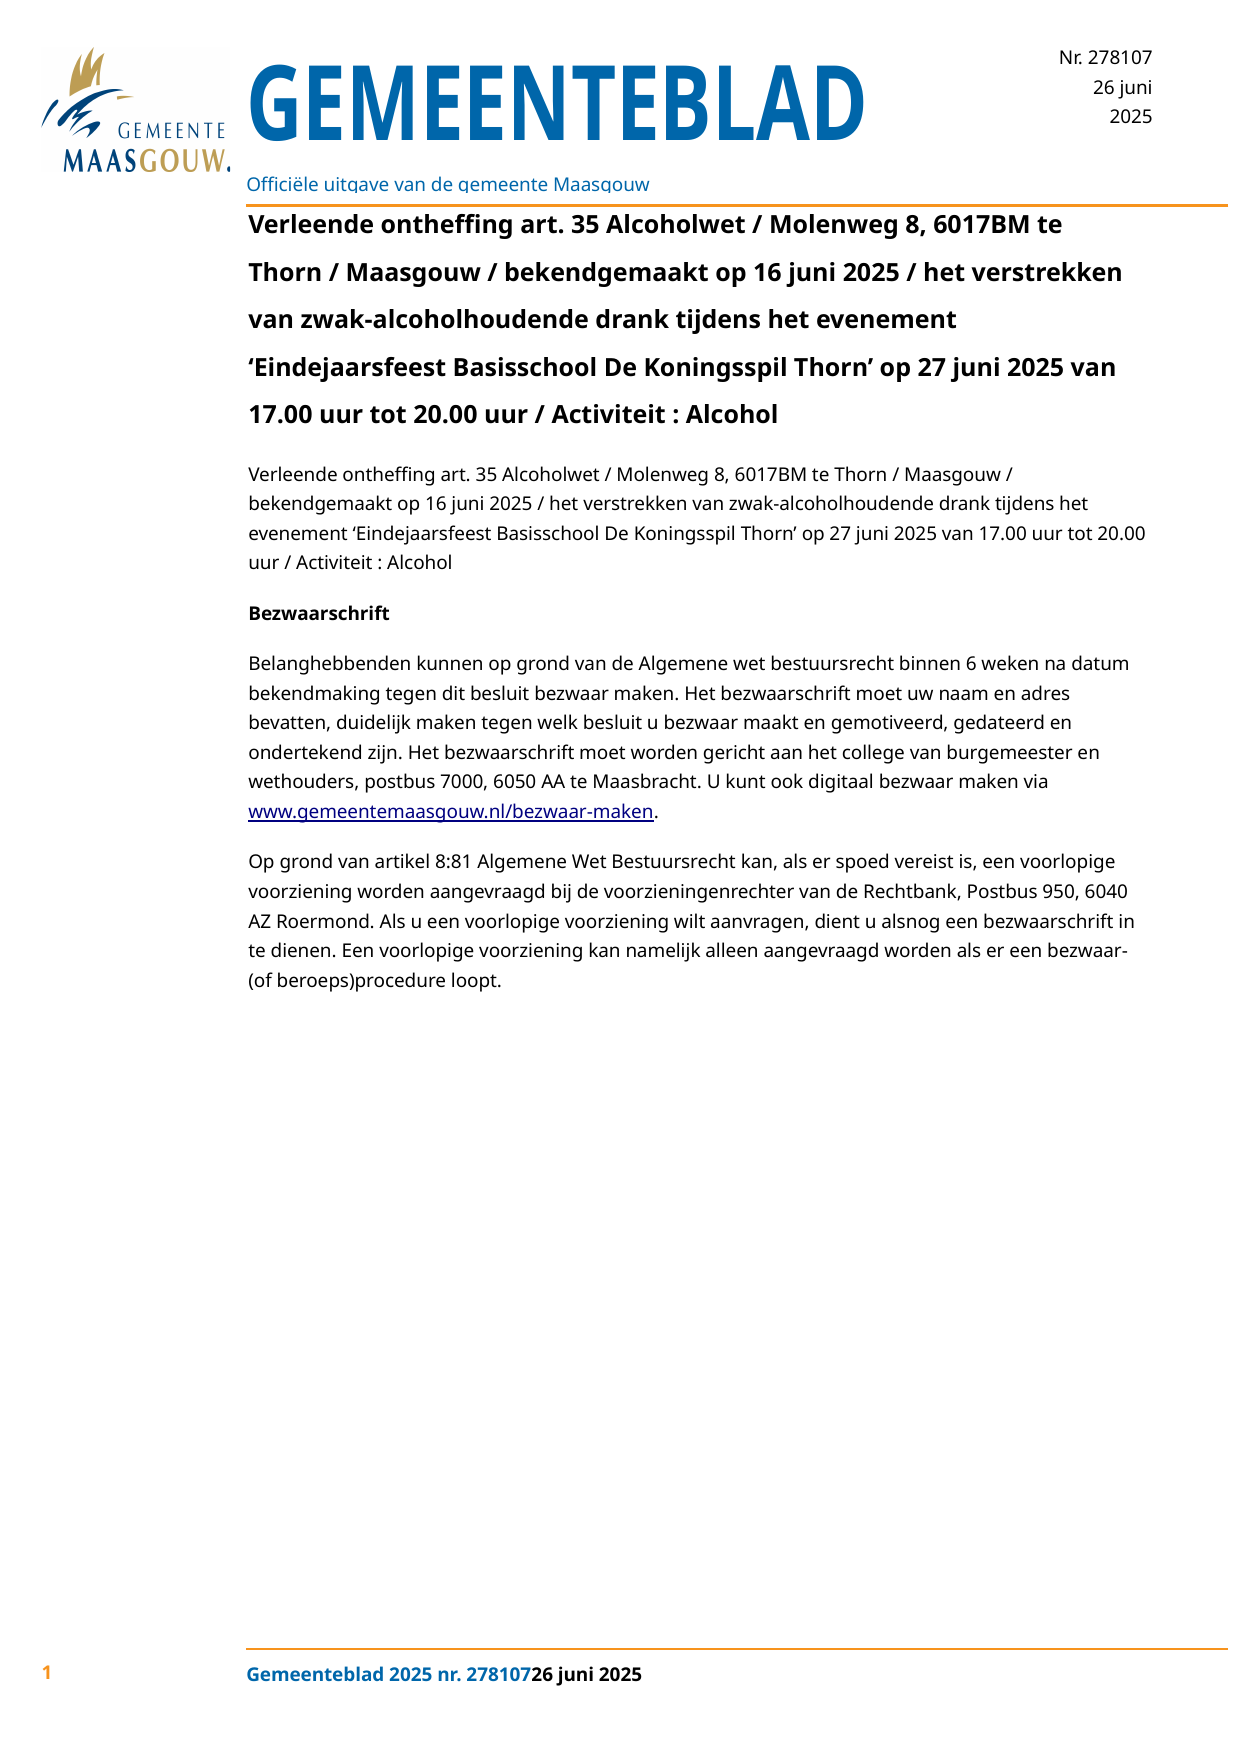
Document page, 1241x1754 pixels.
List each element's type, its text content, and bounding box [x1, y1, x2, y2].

text Verleende ontheffing art. 35 Alcoholwet / Molenweg 8, 6017BM te Thorn / Maasgouw / bekendgemaakt op 16 juni 2025 / het verstrekken van zwak-alcoholhoudende drank tijdens het evenement ‘Eindejaarsfeest Basisschool De Koningsspil Thorn’ op 27 juni 2025 van 17.00 uur tot 20.00 uur / Activiteit : Alcohol [248, 207, 1152, 431]
text Belanghebbenden kunnen op grond van de Algemene wet bestuursrecht binnen 6 weken na datum bekendmaking tegen dit besluit bezwaar maken. Het bezwaarschrift moet uw naam en adres bevatten, duidelijk maken tegen welk besluit u bezwaar maakt en gemotiveerd, gedateerd en ondertekend zijn. Het bezwaarschrift moet worden gericht aan het college van burgemeester en wethouders, postbus 7000, 6050 AA te Maasbracht. U kunt ook digitaal bezwaar maken via www.gemeentemaasgouw.nl/bezwaar-maken. [248, 650, 1152, 824]
text Bezwaarschrift [248, 600, 1152, 626]
text Verleende ontheffing art. 35 Alcoholwet / Molenweg 8, 6017BM te Thorn / Maasgouw / bekendgemaakt op 16 juni 2025 / het verstrekken van zwak-alcoholhoudende drank tijdens het evenement ‘Eindejaarsfeest Basisschool De Koningsspil Thorn’ op 27 juni 2025 van 17.00 uur tot 20.00 uur / Activiteit : Alcohol [248, 461, 1152, 575]
text Op grond van artikel 8:81 Algemene Wet Bestuursrecht kan, als er spoed vereist is, een voorlopige voorziening worden aangevraagd bij de voorzieningenrechter van de Rechtbank, Postbus 950, 6040 AZ Roermond. Als u een voorlopige voorziening wilt aanvragen, dient u alsnog een bezwaarschrift in te dienen. Een voorlopige voorziening kan namelijk alleen aangevraagd worden als er een bezwaar- (of beroeps)procedure loopt. [248, 849, 1152, 993]
picture [41, 47, 231, 172]
